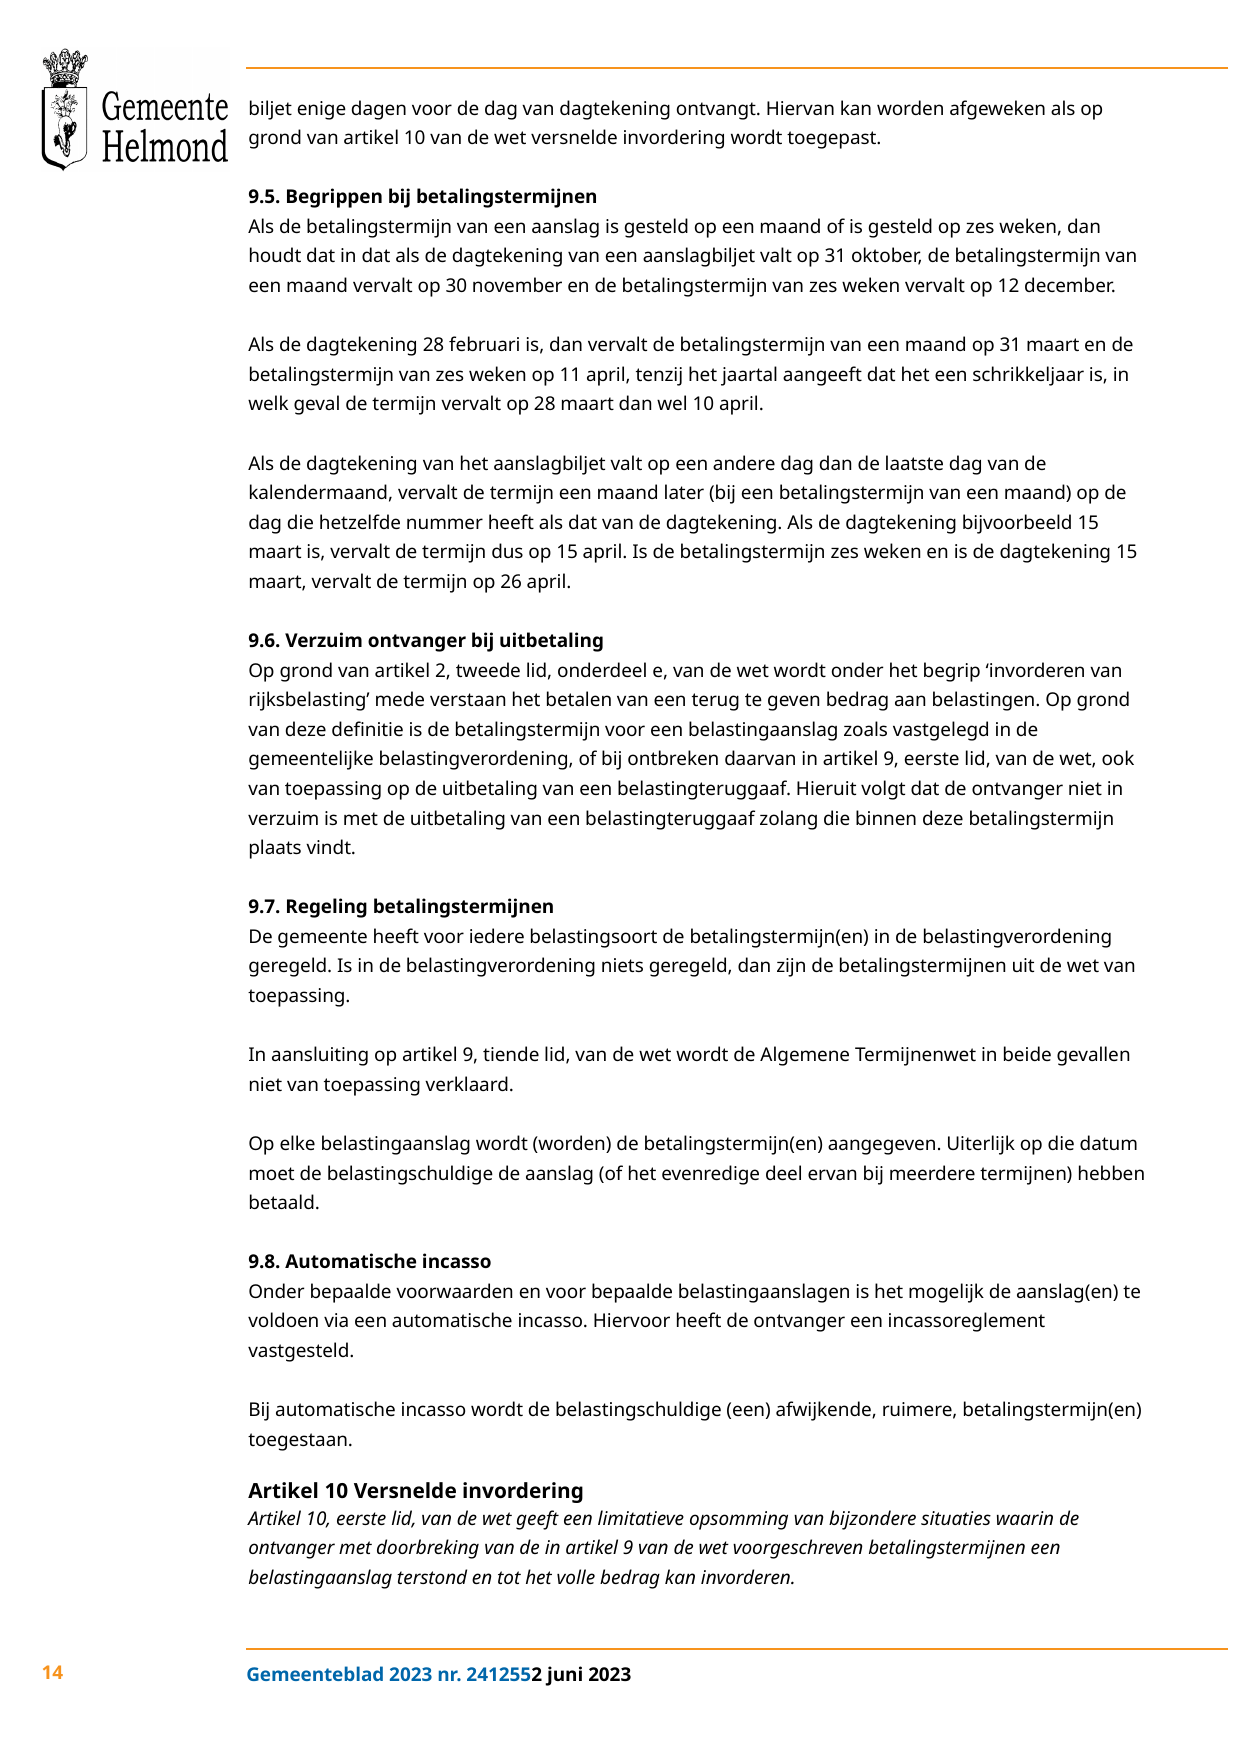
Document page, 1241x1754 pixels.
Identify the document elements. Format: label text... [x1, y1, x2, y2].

text 9.6. Verzuim ontvanger bij uitbetaling [248, 627, 1152, 653]
text 9.5. Begrippen bij betalingstermijnen [248, 183, 1152, 209]
text Als de betalingstermijn van een aanslag is gesteld op een maand of is gesteld op zes weken, dan houdt dat in dat als de dagtekening van een aanslagbiljet valt op 31 oktober, de betalingstermijn van een maand vervalt op 30 november en de betalingstermijn van zes weken vervalt op 12 december. [248, 213, 1152, 298]
picture [41, 47, 231, 172]
text biljet enige dagen voor de dag van dagtekening ontvangt. Hiervan kan worden afgeweken als op grond van artikel 10 van de wet versnelde invordering wordt toegepast. [248, 95, 1152, 150]
text Als de dagtekening van het aanslagbiljet valt op een andere dag dan de laatste dag van de kalendermaand, vervalt de termijn een maand later (bij een betalingstermijn van een maand) op de dag die hetzelfde nummer heeft als dat van de dagtekening. Als de dagtekening bijvoorbeeld 15 maart is, vervalt de termijn dus op 15 april. Is de betalingstermijn zes weken en is de dagtekening 15 maart, vervalt de termijn op 26 april. [248, 450, 1152, 594]
text De gemeente heeft voor iedere belastingsoort de betalingstermijn(en) in de belastingverordening geregeld. Is in de belastingverordening niets geregeld, dan zijn de betalingstermijnen uit de wet van toepassing. [248, 923, 1152, 1008]
text 9.8. Automatische incasso [248, 1248, 1152, 1274]
text Op grond van artikel 2, tweede lid, onderdeel e, van de wet wordt onder het begrip ‘invorderen van rijksbelasting’ mede verstaan het betalen van een terug te geven bedrag aan belastingen. Op grond van deze definitie is de betalingstermijn voor een belastingaanslag zoals vastgelegd in de gemeentelijke belastingverordening, of bij ontbreken daarvan in artikel 9, eerste lid, van de wet, ook van toepassing op de uitbetaling van een belastingteruggaaf. Hieruit volgt dat de ontvanger niet in verzuim is met de uitbetaling van een belastingteruggaaf zolang die binnen deze betalingstermijn plaats vindt. [248, 657, 1152, 860]
text Op elke belastingaanslag wordt (worden) de betalingstermijn(en) aangegeven. Uiterlijk op die datum moet de belastingschuldige de aanslag (of het evenredige deel ervan bij meerdere termijnen) hebben betaald. [248, 1130, 1152, 1215]
text Bij automatische incasso wordt de belastingschuldige (een) afwijkende, ruimere, betalingstermijn(en) toegestaan. [248, 1396, 1152, 1452]
text In aansluiting op artikel 9, tiende lid, van de wet wordt de Algemene Termijnenwet in beide gevallen niet van toepassing verklaard. [248, 1041, 1152, 1097]
text Artikel 10 Versnelde invordering [248, 1476, 1152, 1505]
text Artikel 10, eerste lid, van de wet geeft een limitatieve opsomming van bijzondere situaties waarin de ontvanger met doorbreking van de in artikel 9 van de wet voorgeschreven betalingstermijnen een belastingaanslag terstond en tot het volle bedrag kan invorderen. [248, 1505, 1152, 1590]
text Als de dagtekening 28 februari is, dan vervalt de betalingstermijn van een maand op 31 maart en de betalingstermijn van zes weken op 11 april, tenzij het jaartal aangeeft dat het een schrikkeljaar is, in welk geval de termijn vervalt op 28 maart dan wel 10 april. [248, 331, 1152, 416]
text Onder bepaalde voorwaarden en voor bepaalde belastingaanslagen is het mogelijk de aanslag(en) te voldoen via een automatische incasso. Hiervoor heeft de ontvanger een incassoreglement vastgesteld. [248, 1278, 1152, 1363]
text 9.7. Regeling betalingstermijnen [248, 893, 1152, 919]
